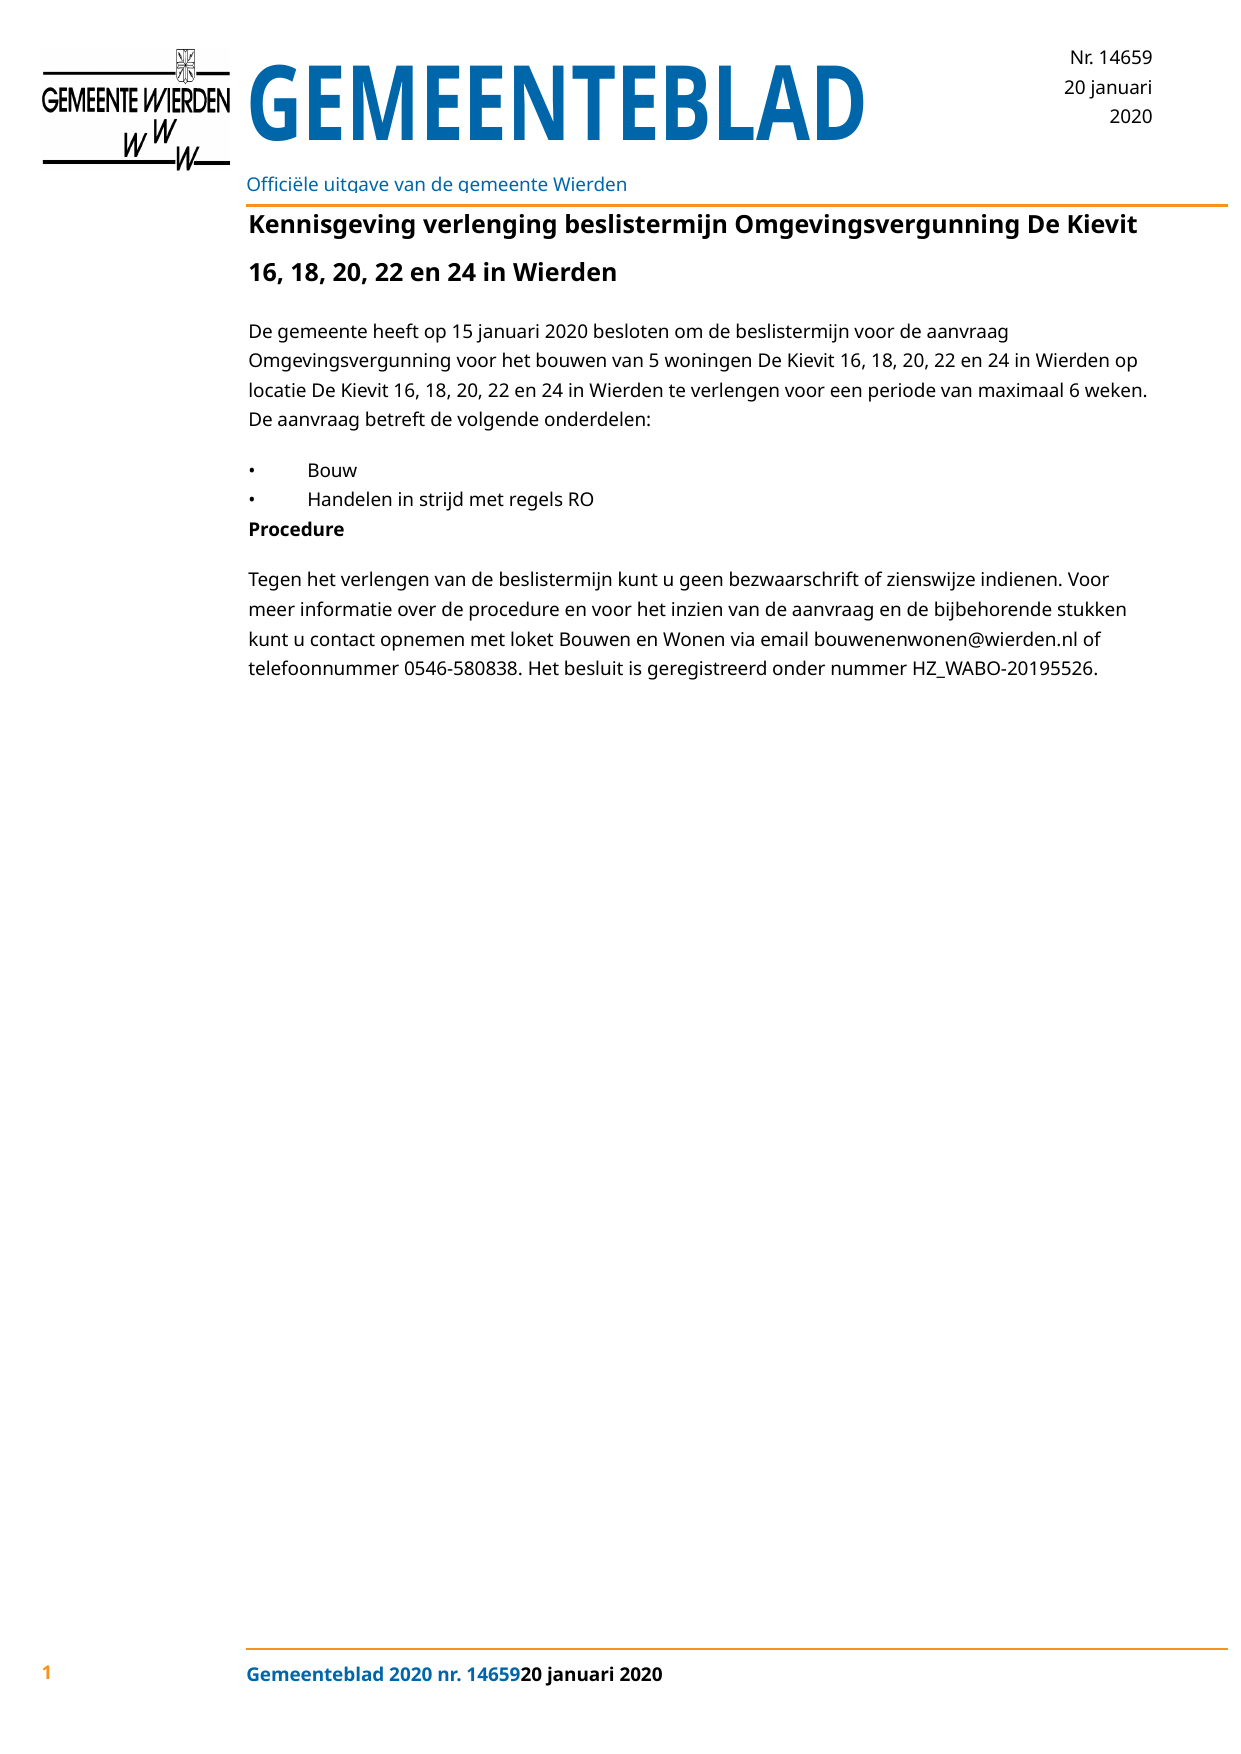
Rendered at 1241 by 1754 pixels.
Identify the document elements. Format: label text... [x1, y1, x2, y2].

list Bouw [248, 457, 1152, 483]
text Kennisgeving verlenging beslistermijn Omgevingsvergunning De Kievit 16, 18, 20, 22 en 24 in Wierden [248, 207, 1152, 288]
list Handelen in strijd met regels RO [248, 487, 1152, 512]
text De gemeente heeft op 15 januari 2020 besloten om de beslistermijn voor de aanvraag Omgevingsvergunning voor het bouwen van 5 woningen De Kievit 16, 18, 20, 22 en 24 in Wierden op locatie De Kievit 16, 18, 20, 22 en 24 in Wierden te verlengen voor een periode van maximaal 6 weken. De aanvraag betreft de volgende onderdelen: [248, 318, 1152, 432]
picture [41, 47, 231, 172]
text Tegen het verlengen van de beslistermijn kunt u geen bezwaarschrift of zienswijze indienen. Voor meer informatie over de procedure en voor het inzien van de aanvraag en de bijbehorende stukken kunt u contact opnemen met loket Bouwen en Wonen via email bouwenenwonen@wierden.nl of telefoonnummer 0546-580838. Het besluit is geregistreerd onder nummer HZ_WABO-20195526. [248, 567, 1152, 681]
text Procedure [248, 516, 1152, 542]
